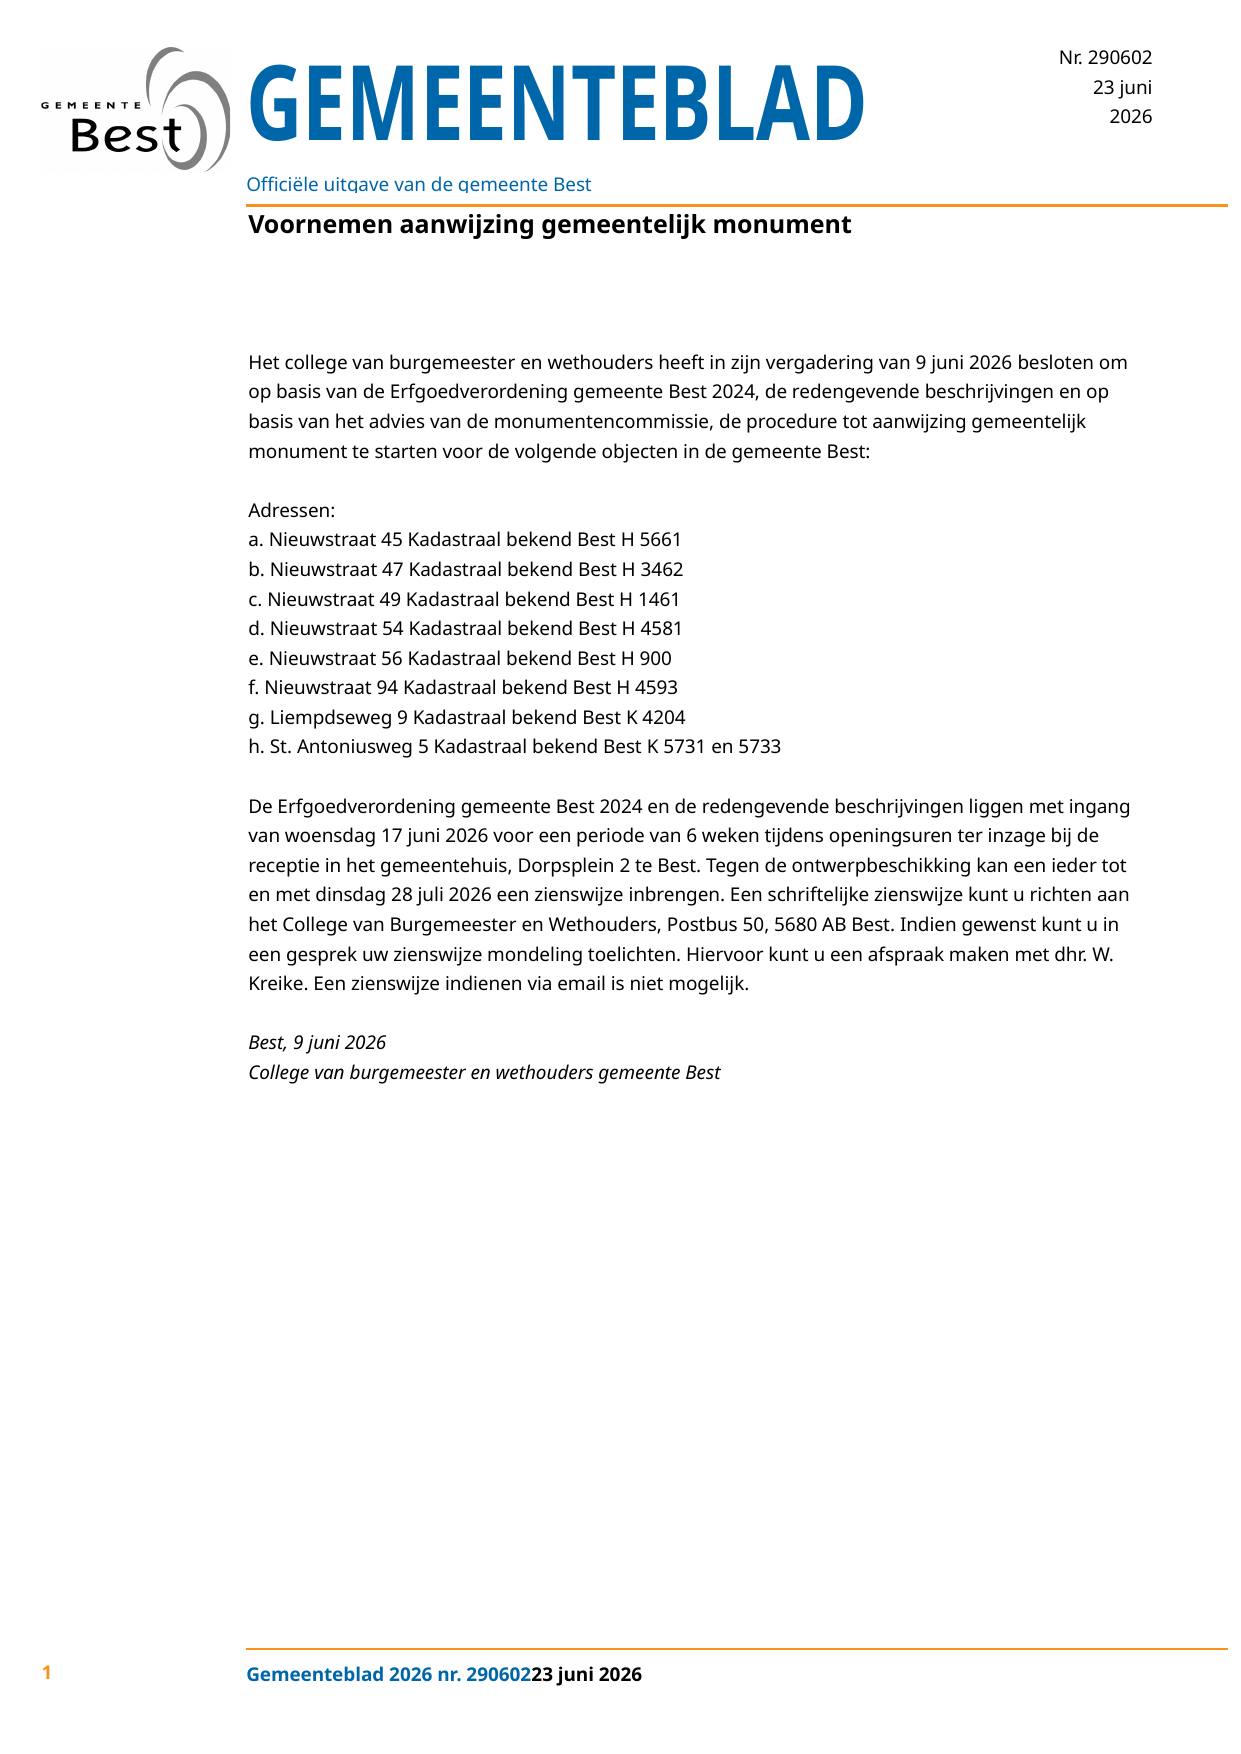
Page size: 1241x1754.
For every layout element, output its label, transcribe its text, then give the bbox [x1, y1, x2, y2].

text Best, 9 juni 2026 [248, 1029, 1152, 1055]
text b. Nieuwstraat 47 Kadastraal bekend Best H 3462 [248, 556, 1152, 582]
text d. Nieuwstraat 54 Kadastraal bekend Best H 4581 [248, 615, 1152, 641]
text College van burgemeester en wethouders gemeente Best [248, 1059, 1152, 1085]
text De Erfgoedverordening gemeente Best 2024 en de redengevende beschrijvingen liggen met ingang van woensdag 17 juni 2026 voor een periode van 6 weken tijdens openingsuren ter inzage bij de receptie in het gemeentehuis, Dorpsplein 2 te Best. Tegen de ontwerpbeschikking kan een ieder tot en met dinsdag 28 juli 2026 een zienswijze inbrengen. Een schriftelijke zienswijze kunt u richten aan het College van Burgemeester en Wethouders, Postbus 50, 5680 AB Best. Indien gewenst kunt u in een gesprek uw zienswijze mondeling toelichten. Hiervoor kunt u een afspraak maken met dhr. W. Kreike. Een zienswijze indienen via email is niet mogelijk. [248, 793, 1152, 996]
text e. Nieuwstraat 56 Kadastraal bekend Best H 900 [248, 645, 1152, 671]
text Voornemen aanwijzing gemeentelijk monument [248, 207, 1152, 241]
text Het college van burgemeester en wethouders heeft in zijn vergadering van 9 juni 2026 besloten om op basis van de Erfgoedverordening gemeente Best 2024, de redengevende beschrijvingen en op basis van het advies van de monumentencommissie, de procedure tot aanwijzing gemeentelijk monument te starten voor de volgende objecten in de gemeente Best: [248, 349, 1152, 464]
text Adressen: [248, 497, 1152, 523]
text f. Nieuwstraat 94 Kadastraal bekend Best H 4593 [248, 674, 1152, 700]
text h. St. Antoniusweg 5 Kadastraal bekend Best K 5731 en 5733 [248, 734, 1152, 759]
text g. Liempdseweg 9 Kadastraal bekend Best K 4204 [248, 704, 1152, 730]
text a. Nieuwstraat 45 Kadastraal bekend Best H 5661 [248, 527, 1152, 552]
text c. Nieuwstraat 49 Kadastraal bekend Best H 1461 [248, 586, 1152, 612]
picture [41, 47, 231, 172]
